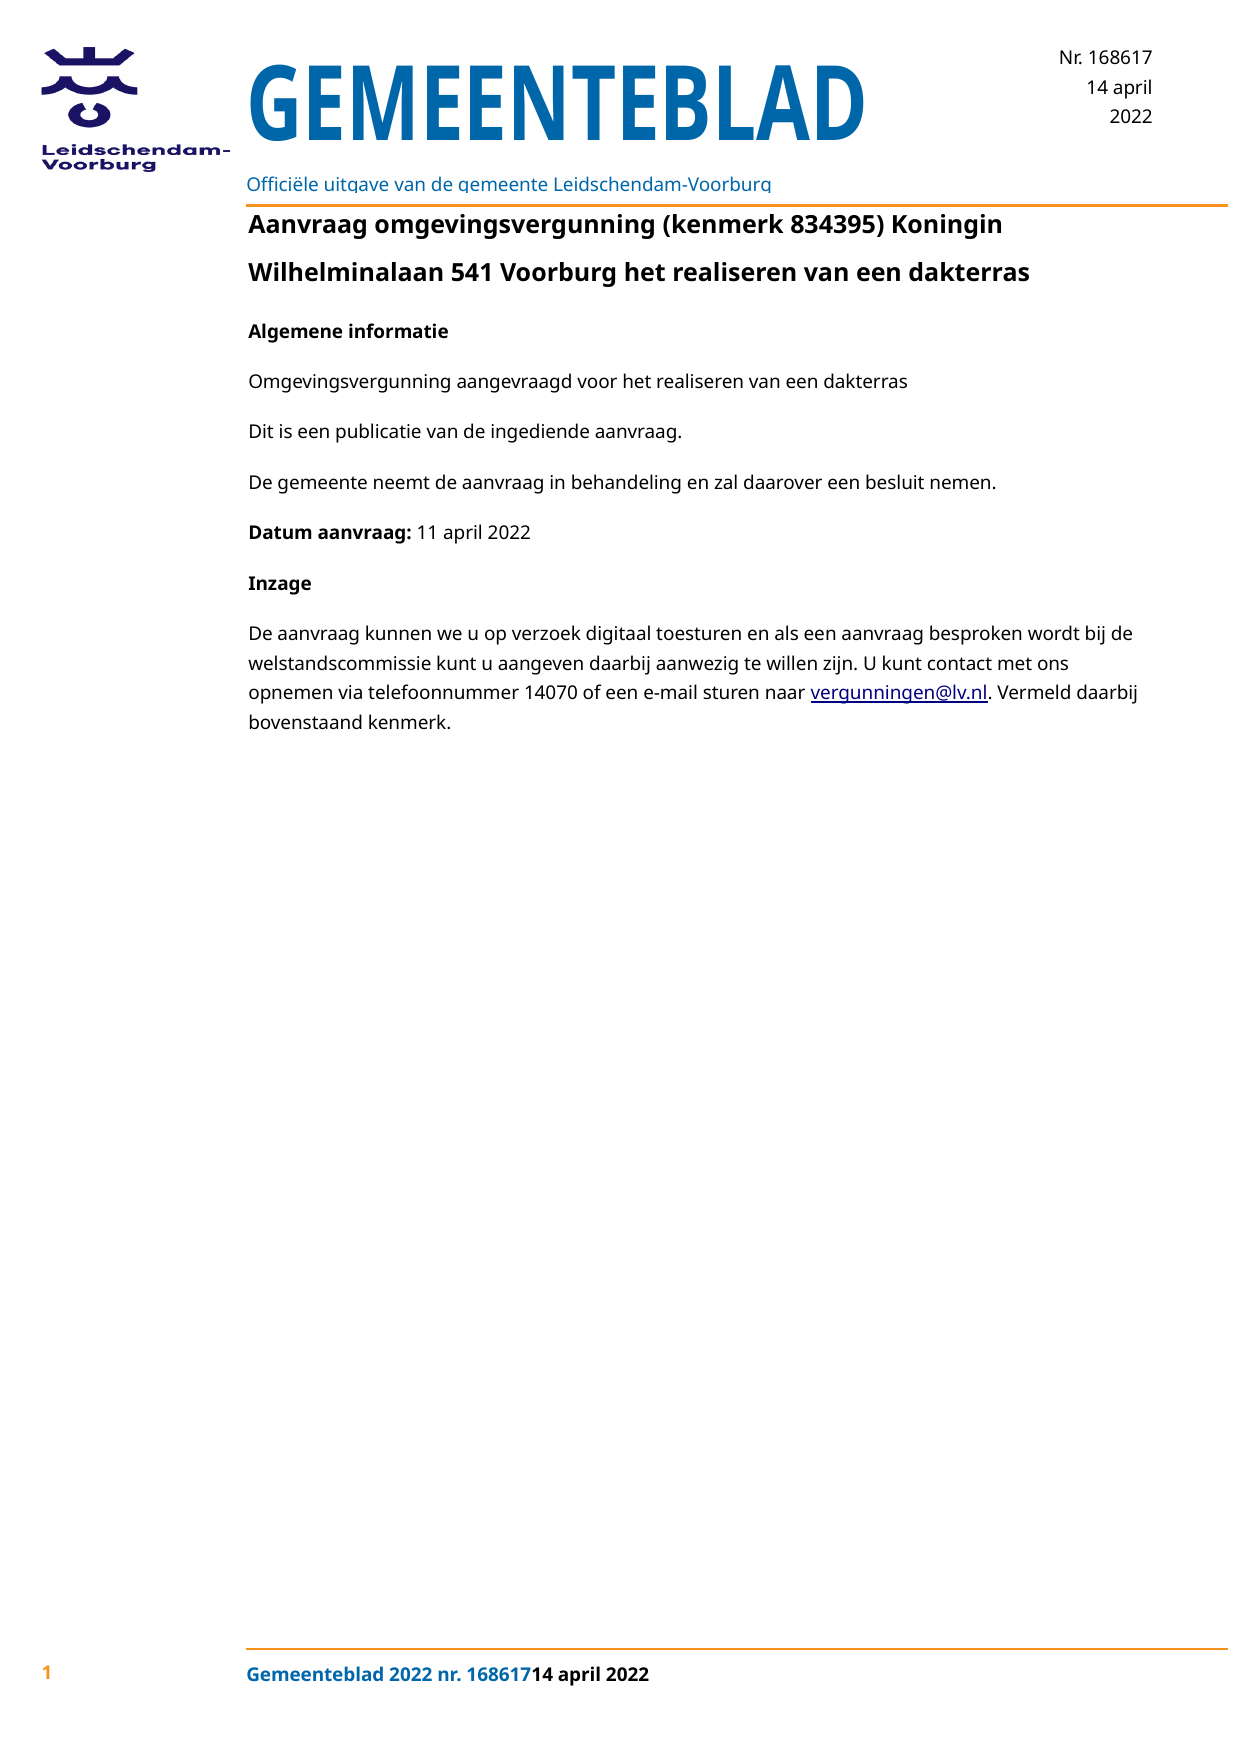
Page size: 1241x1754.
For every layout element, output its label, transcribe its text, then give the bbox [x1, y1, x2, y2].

text De aanvraag kunnen we u op verzoek digitaal toesturen en als een aanvraag besproken wordt bij de welstandscommissie kunt u aangeven daarbij aanwezig te willen zijn. U kunt contact met ons opnemen via telefoonnummer 14070 of een e-mail sturen naar vergunningen@lv.nl. Vermeld daarbij bovenstaand kenmerk. [248, 620, 1152, 735]
text Dit is een publicatie van de ingediende aanvraag. [248, 419, 1152, 444]
text Inzage [248, 570, 1152, 596]
text Datum aanvraag: 11 april 2022 [248, 519, 1152, 545]
text Algemene informatie [248, 318, 1152, 344]
text Aanvraag omgevingsvergunning (kenmerk 834395) Koningin Wilhelminalaan 541 Voorburg het realiseren van een dakterras [248, 207, 1152, 288]
picture [41, 47, 231, 172]
text De gemeente neemt de aanvraag in behandeling en zal daarover een besluit nemen. [248, 469, 1152, 495]
text Omgevingsvergunning aangevraagd voor het realiseren van een dakterras [248, 368, 1152, 394]
